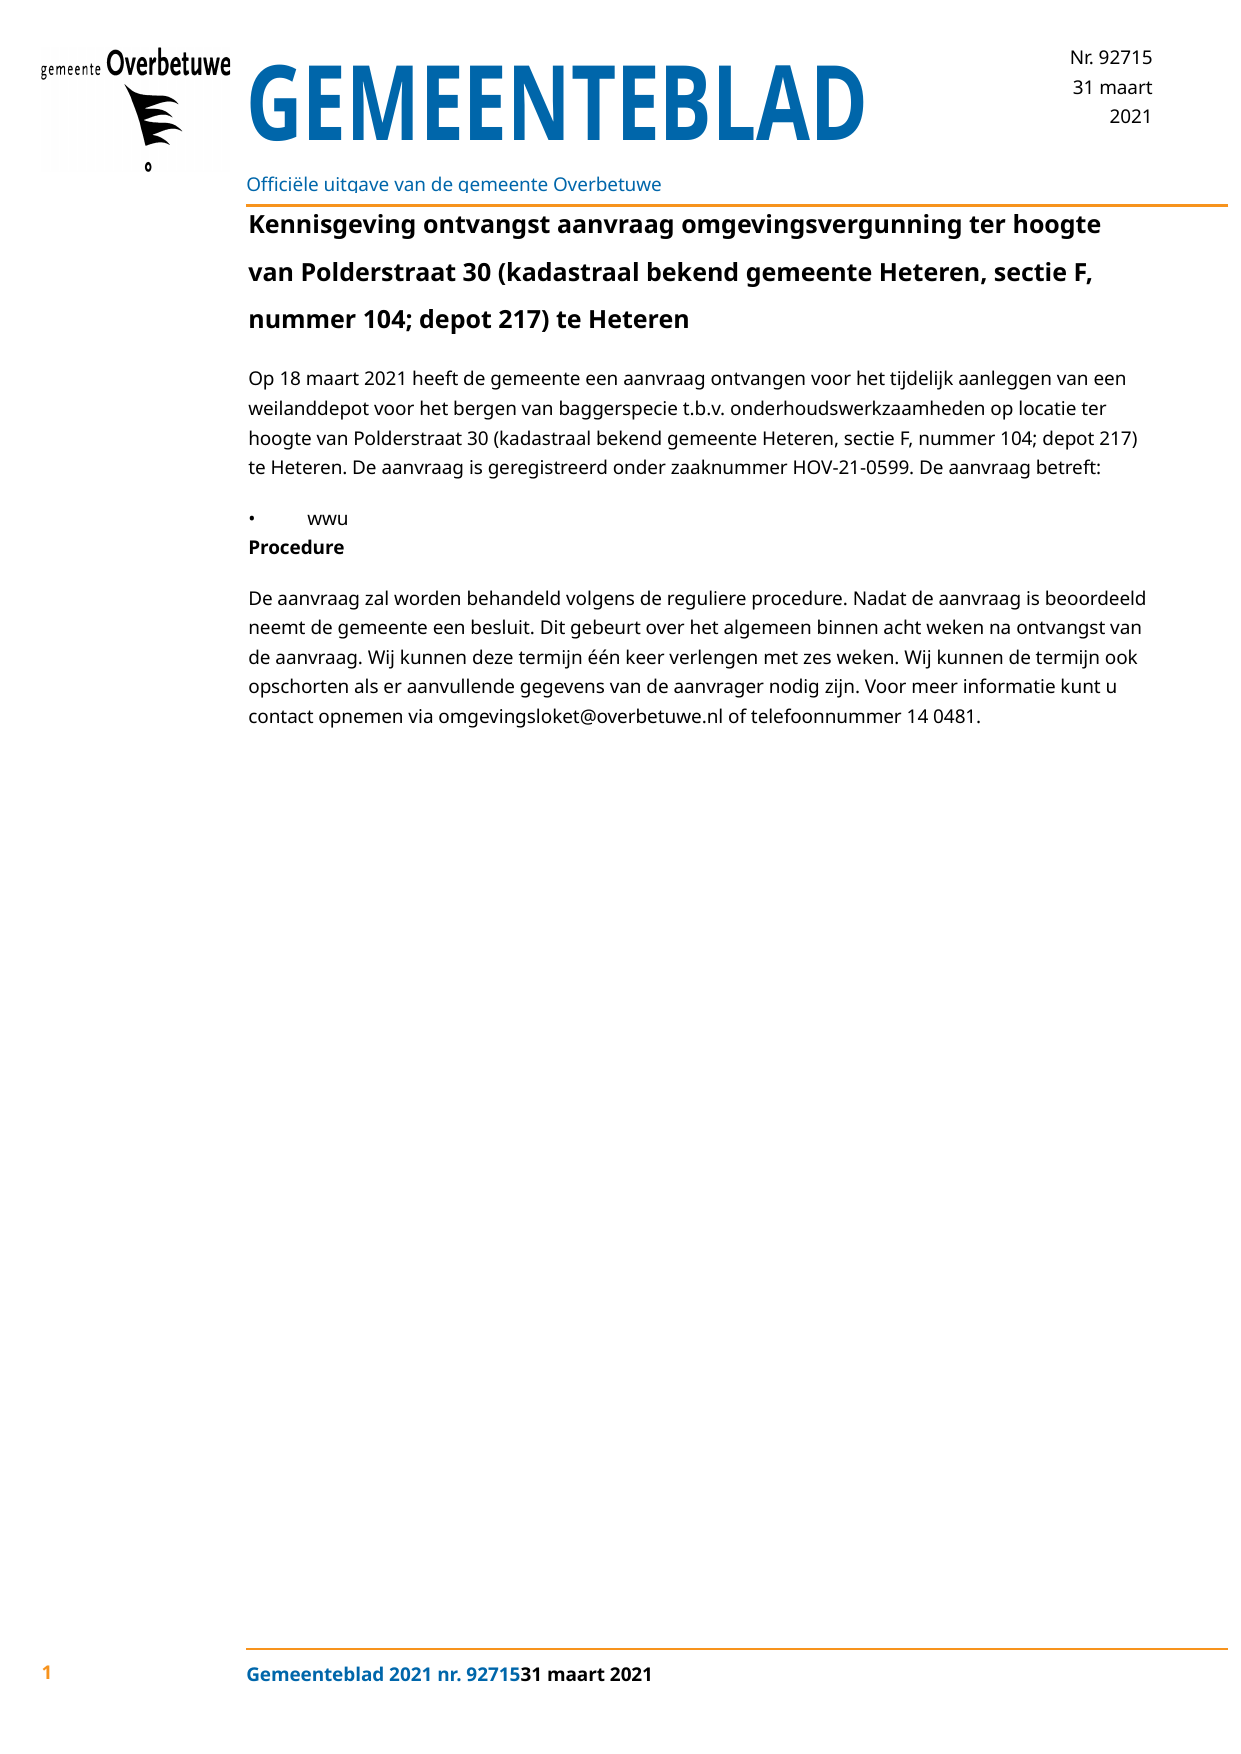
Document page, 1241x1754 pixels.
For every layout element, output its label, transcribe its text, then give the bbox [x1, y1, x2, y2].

text Op 18 maart 2021 heeft de gemeente een aanvraag ontvangen voor het tijdelijk aanleggen van een weilanddepot voor het bergen van baggerspecie t.b.v. onderhoudswerkzaamheden op locatie ter hoogte van Polderstraat 30 (kadastraal bekend gemeente Heteren, sectie F, nummer 104; depot 217) te Heteren. De aanvraag is geregistreerd onder zaaknummer HOV-21-0599. De aanvraag betreft: [248, 366, 1152, 480]
picture [41, 47, 231, 172]
list wwu [248, 505, 1152, 530]
text Kennisgeving ontvangst aanvraag omgevingsvergunning ter hoogte van Polderstraat 30 (kadastraal bekend gemeente Heteren, sectie F, nummer 104; depot 217) te Heteren [248, 207, 1152, 336]
text Procedure [248, 534, 1152, 560]
text De aanvraag zal worden behandeld volgens de reguliere procedure. Nadat de aanvraag is beoordeeld neemt de gemeente een besluit. Dit gebeurt over het algemeen binnen acht weken na ontvangst van de aanvraag. Wij kunnen deze termijn één keer verlengen met zes weken. Wij kunnen de termijn ook opschorten als er aanvullende gegevens van de aanvrager nodig zijn. Voor meer informatie kunt u contact opnemen via omgevingsloket@overbetuwe.nl of telefoonnummer 14 0481. [248, 585, 1152, 729]
